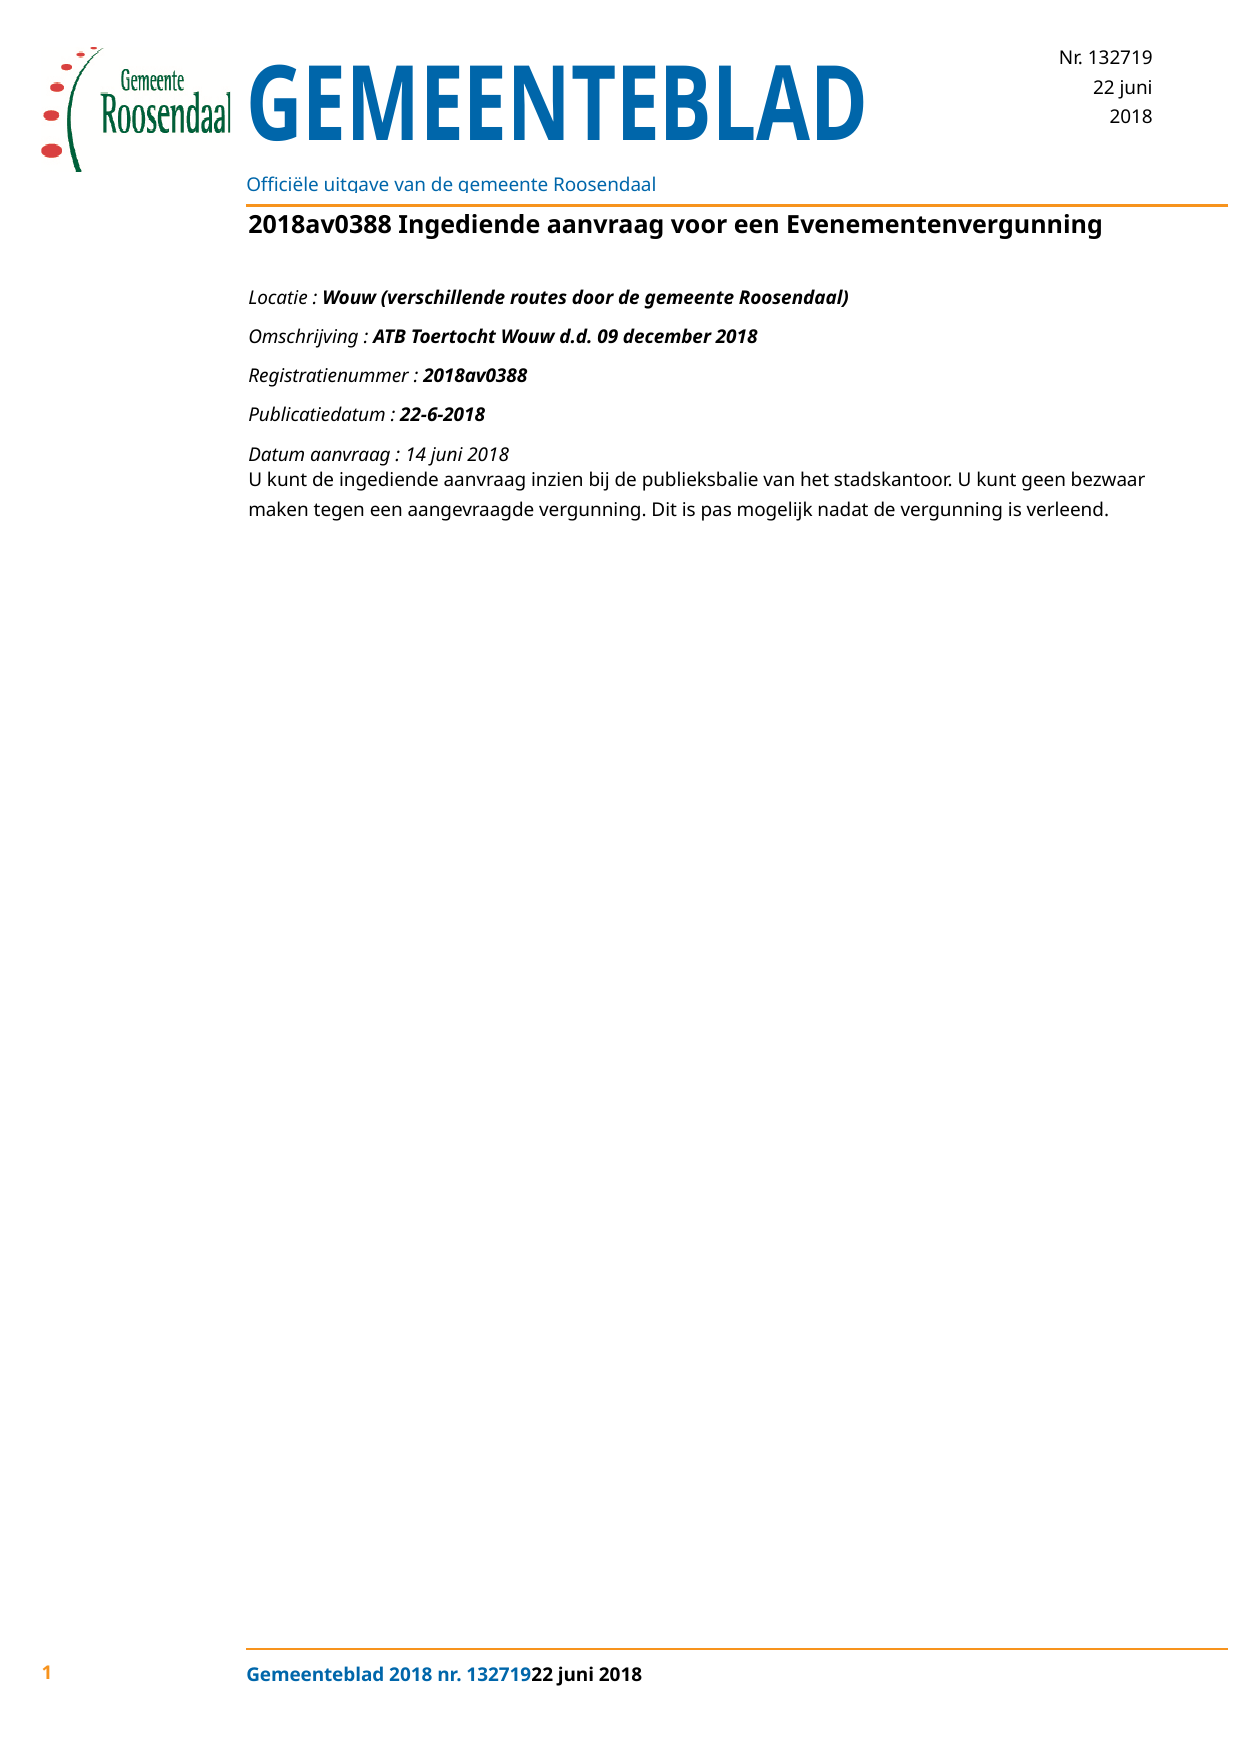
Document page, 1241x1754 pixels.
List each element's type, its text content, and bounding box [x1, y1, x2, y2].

text U kunt de ingediende aanvraag inzien bij de publieksbalie van het stadskantoor. U kunt geen bezwaar maken tegen een aangevraagde vergunning. Dit is pas mogelijk nadat de vergunning is verleend. [248, 467, 1152, 522]
text Omschrijving : ATB Toertocht Wouw d.d. 09 december 2018 [248, 323, 1152, 349]
text Datum aanvraag : 14 juni 2018 [248, 441, 1152, 467]
text Locatie : Wouw (verschillende routes door de gemeente Roosendaal) [248, 284, 1152, 309]
text 2018av0388 Ingediende aanvraag voor een Evenementenvergunning [248, 207, 1152, 241]
text Publicatiedatum : 22-6-2018 [248, 402, 1152, 427]
picture [41, 47, 231, 172]
text Registratienummer : 2018av0388 [248, 362, 1152, 388]
